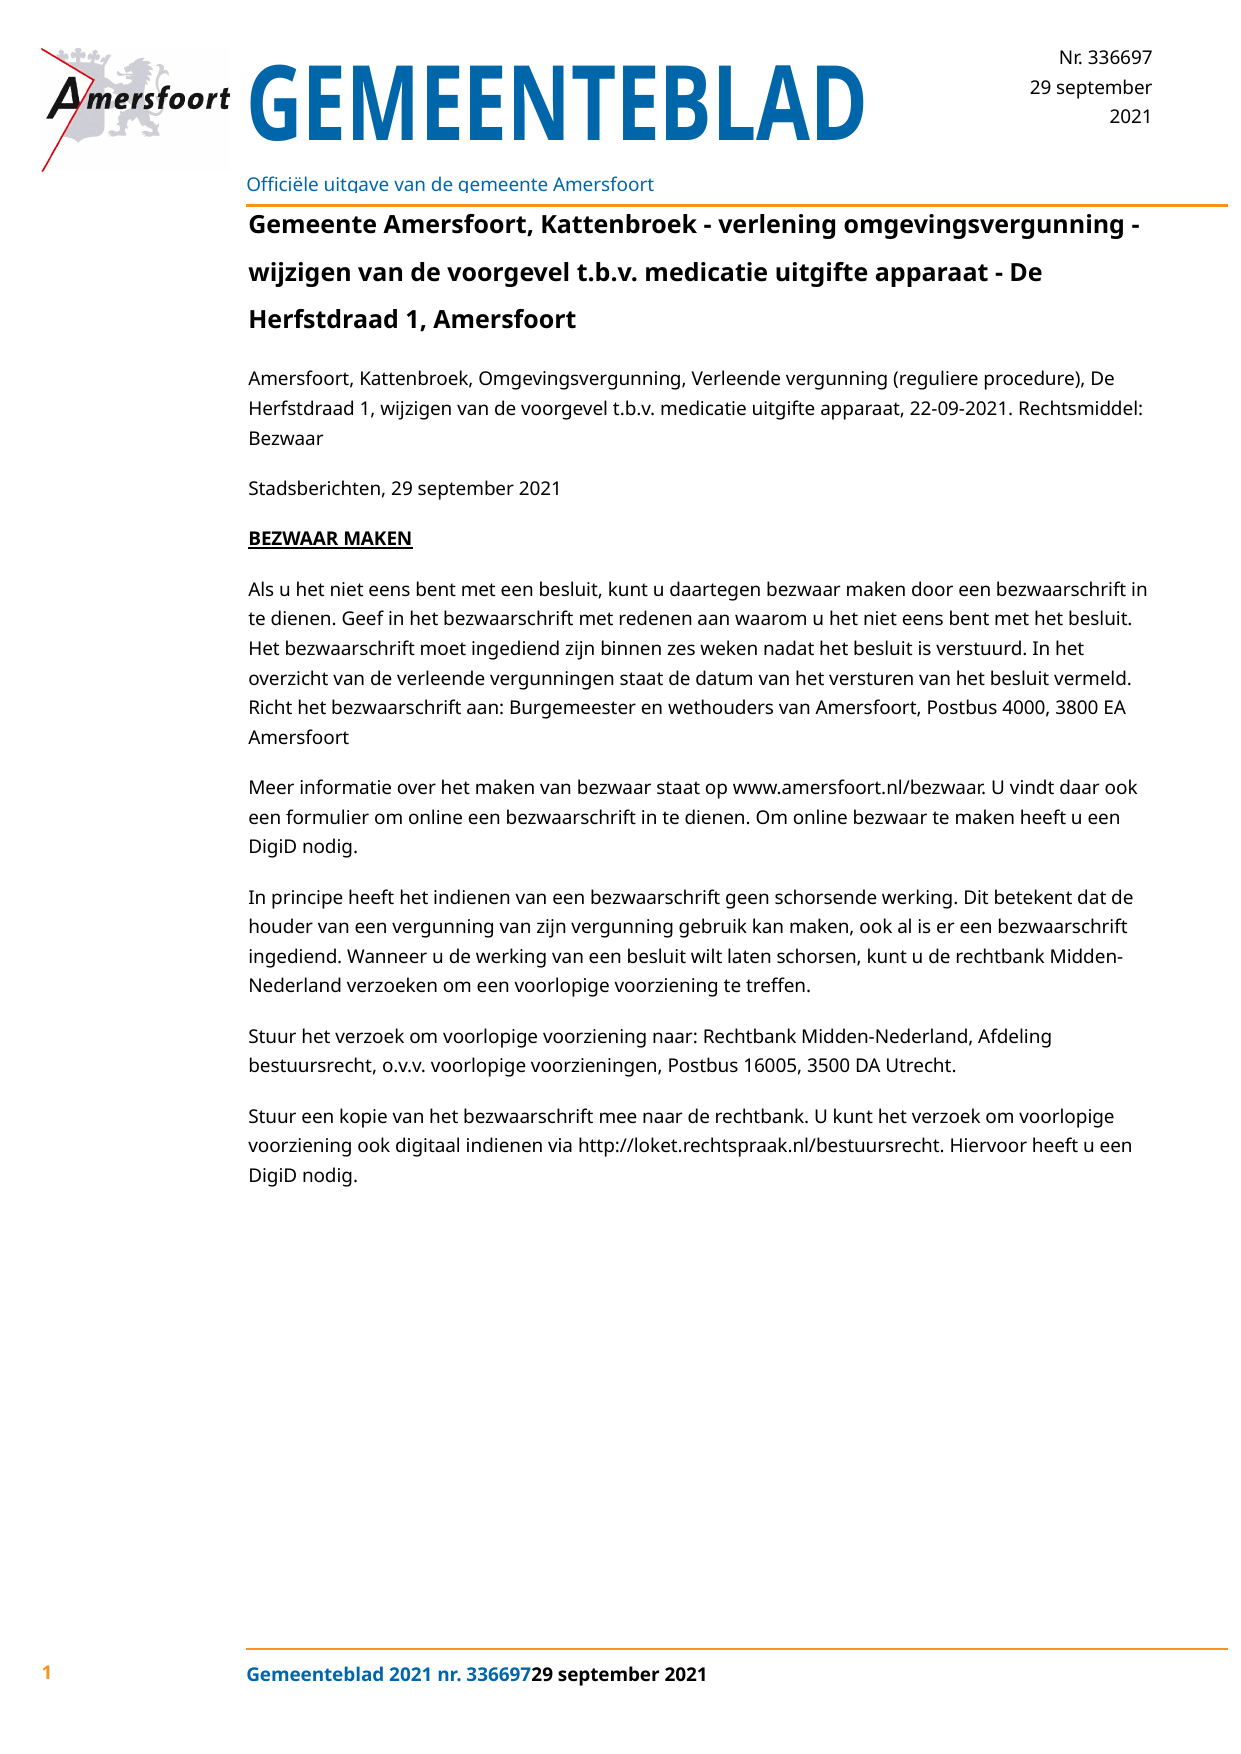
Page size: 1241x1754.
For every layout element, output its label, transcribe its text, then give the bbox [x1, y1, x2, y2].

text Stuur het verzoek om voorlopige voorziening naar: Rechtbank Midden-Nederland, Afdeling bestuursrecht, o.v.v. voorlopige voorzieningen, Postbus 16005, 3500 DA Utrecht. [248, 1023, 1152, 1078]
text Als u het niet eens bent met een besluit, kunt u daartegen bezwaar maken door een bezwaarschrift in te dienen. Geef in het bezwaarschrift met redenen aan waarom u het niet eens bent met het besluit. Het bezwaarschrift moet ingediend zijn binnen zes weken nadat het besluit is verstuurd. In het overzicht van de verleende vergunningen staat de datum van het versturen van het besluit vermeld. Richt het bezwaarschrift aan: Burgemeester en wethouders van Amersfoort, Postbus 4000, 3800 EA Amersfoort [248, 576, 1152, 749]
text BEZWAAR MAKEN [248, 526, 1152, 551]
text Stuur een kopie van het bezwaarschrift mee naar de rechtbank. U kunt het verzoek om voorlopige voorziening ook digitaal indienen via http://loket.rechtspraak.nl/bestuursrecht. Hiervoor heeft u een DigiD nodig. [248, 1103, 1152, 1188]
text Gemeente Amersfoort, Kattenbroek - verlening omgevingsvergunning - wijzigen van de voorgevel t.b.v. medicatie uitgifte apparaat - De Herfstdraad 1, Amersfoort [248, 207, 1152, 336]
text Amersfoort, Kattenbroek, Omgevingsvergunning, Verleende vergunning (reguliere procedure), De Herfstdraad 1, wijzigen van de voorgevel t.b.v. medicatie uitgifte apparaat, 22-09-2021. Rechtsmiddel: Bezwaar [248, 366, 1152, 450]
text Stadsberichten, 29 september 2021 [248, 475, 1152, 501]
picture [41, 47, 231, 172]
text In principe heeft het indienen van een bezwaarschrift geen schorsende werking. Dit betekent dat de houder van een vergunning van zijn vergunning gebruik kan maken, ook al is er een bezwaarschrift ingediend. Wanneer u de werking van een besluit wilt laten schorsen, kunt u de rechtbank Midden-Nederland verzoeken om een voorlopige voorziening te treffen. [248, 884, 1152, 998]
text Meer informatie over het maken van bezwaar staat op www.amersfoort.nl/bezwaar. U vindt daar ook een formulier om online een bezwaarschrift in te dienen. Om online bezwaar te maken heeft u een DigiD nodig. [248, 774, 1152, 859]
